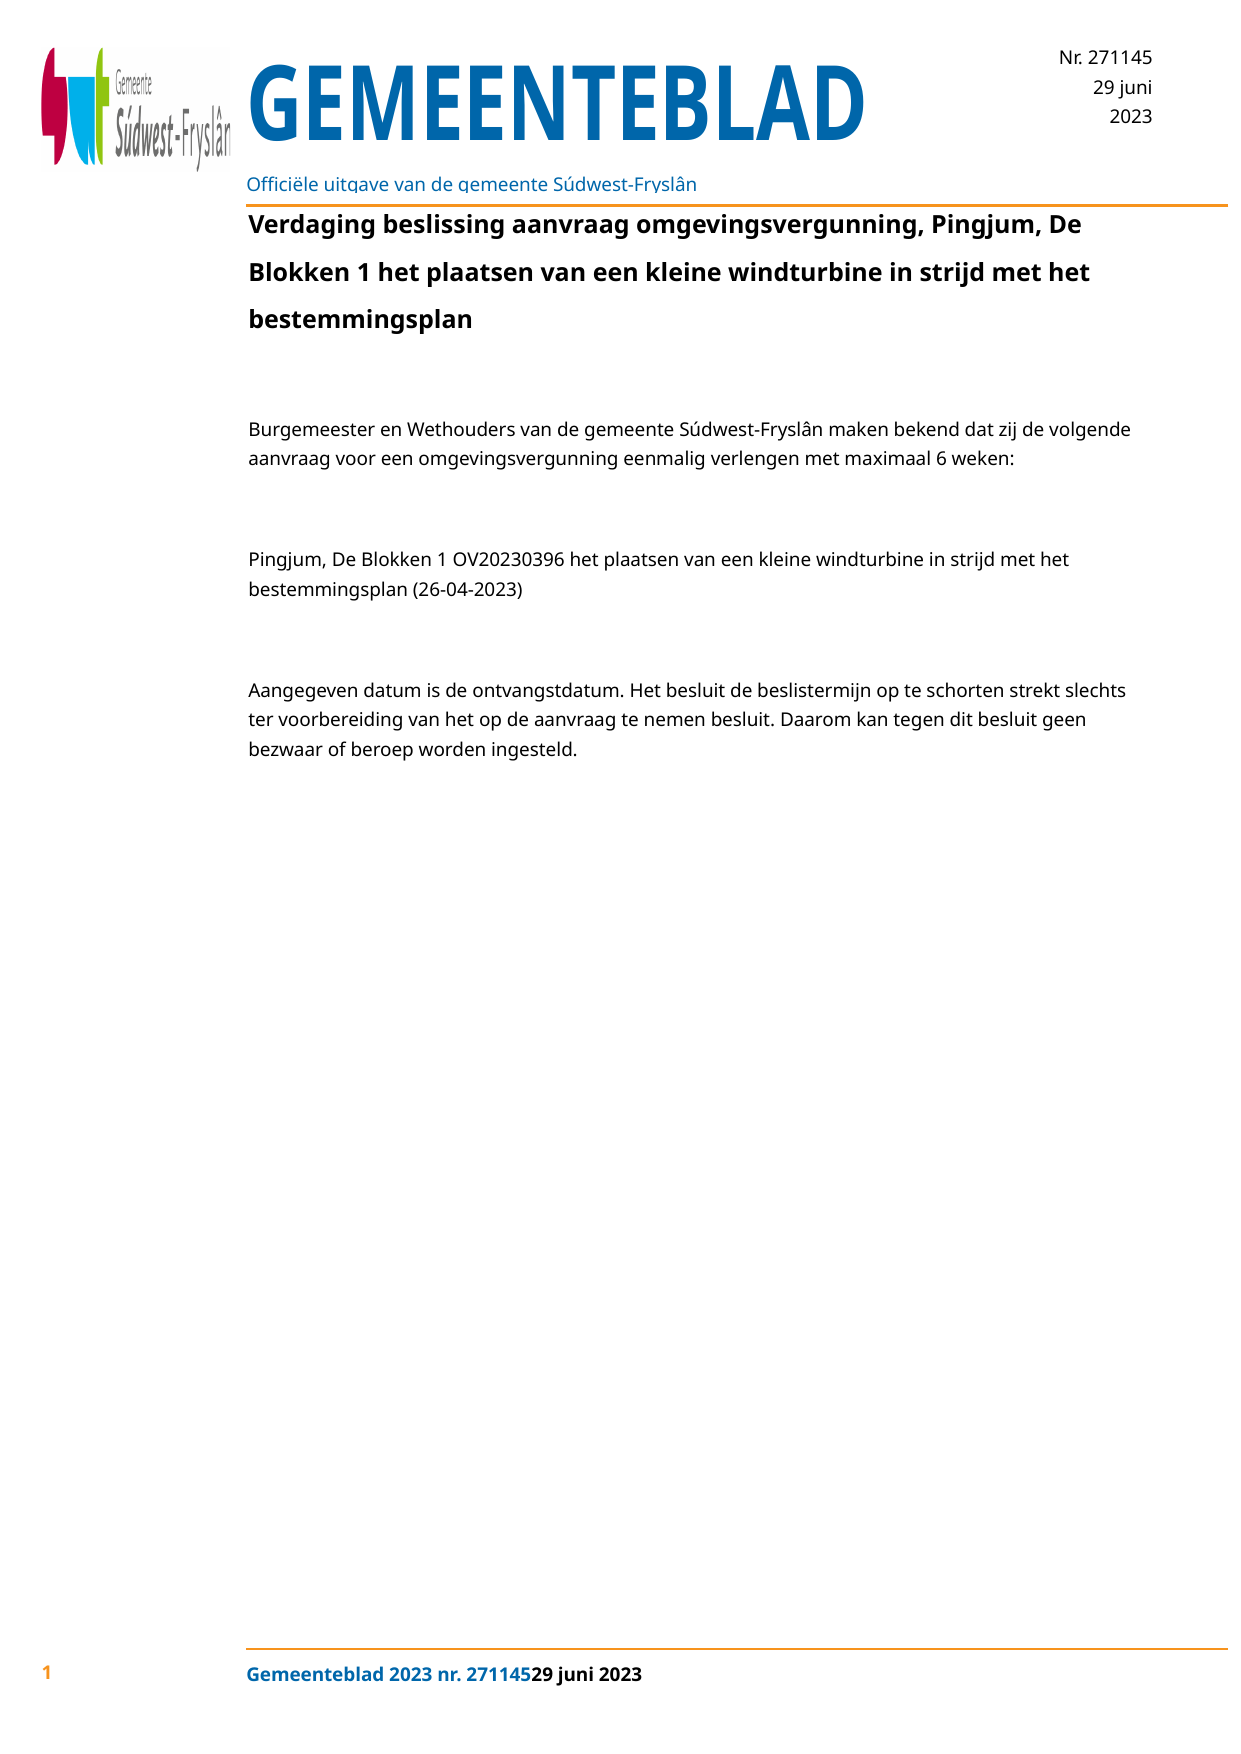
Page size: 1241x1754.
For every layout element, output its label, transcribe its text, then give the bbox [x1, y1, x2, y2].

picture [41, 47, 231, 172]
text Aangegeven datum is de ontvangstdatum. Het besluit de beslistermijn op te schorten strekt slechts ter voorbereiding van het op de aanvraag te nemen besluit. Daarom kan tegen dit besluit geen bezwaar of beroep worden ingesteld. [248, 677, 1152, 762]
text Pingjum, De Blokken 1 OV20230396 het plaatsen van een kleine windturbine in strijd met het bestemmingsplan (26-04-2023) [248, 546, 1152, 602]
text Verdaging beslissing aanvraag omgevingsvergunning, Pingjum, De Blokken 1 het plaatsen van een kleine windturbine in strijd met het bestemmingsplan [248, 207, 1152, 336]
text Burgemeester en Wethouders van de gemeente Súdwest-Fryslân maken bekend dat zij de volgende aanvraag voor een omgevingsvergunning eenmalig verlengen met maximaal 6 weken: [248, 416, 1152, 471]
